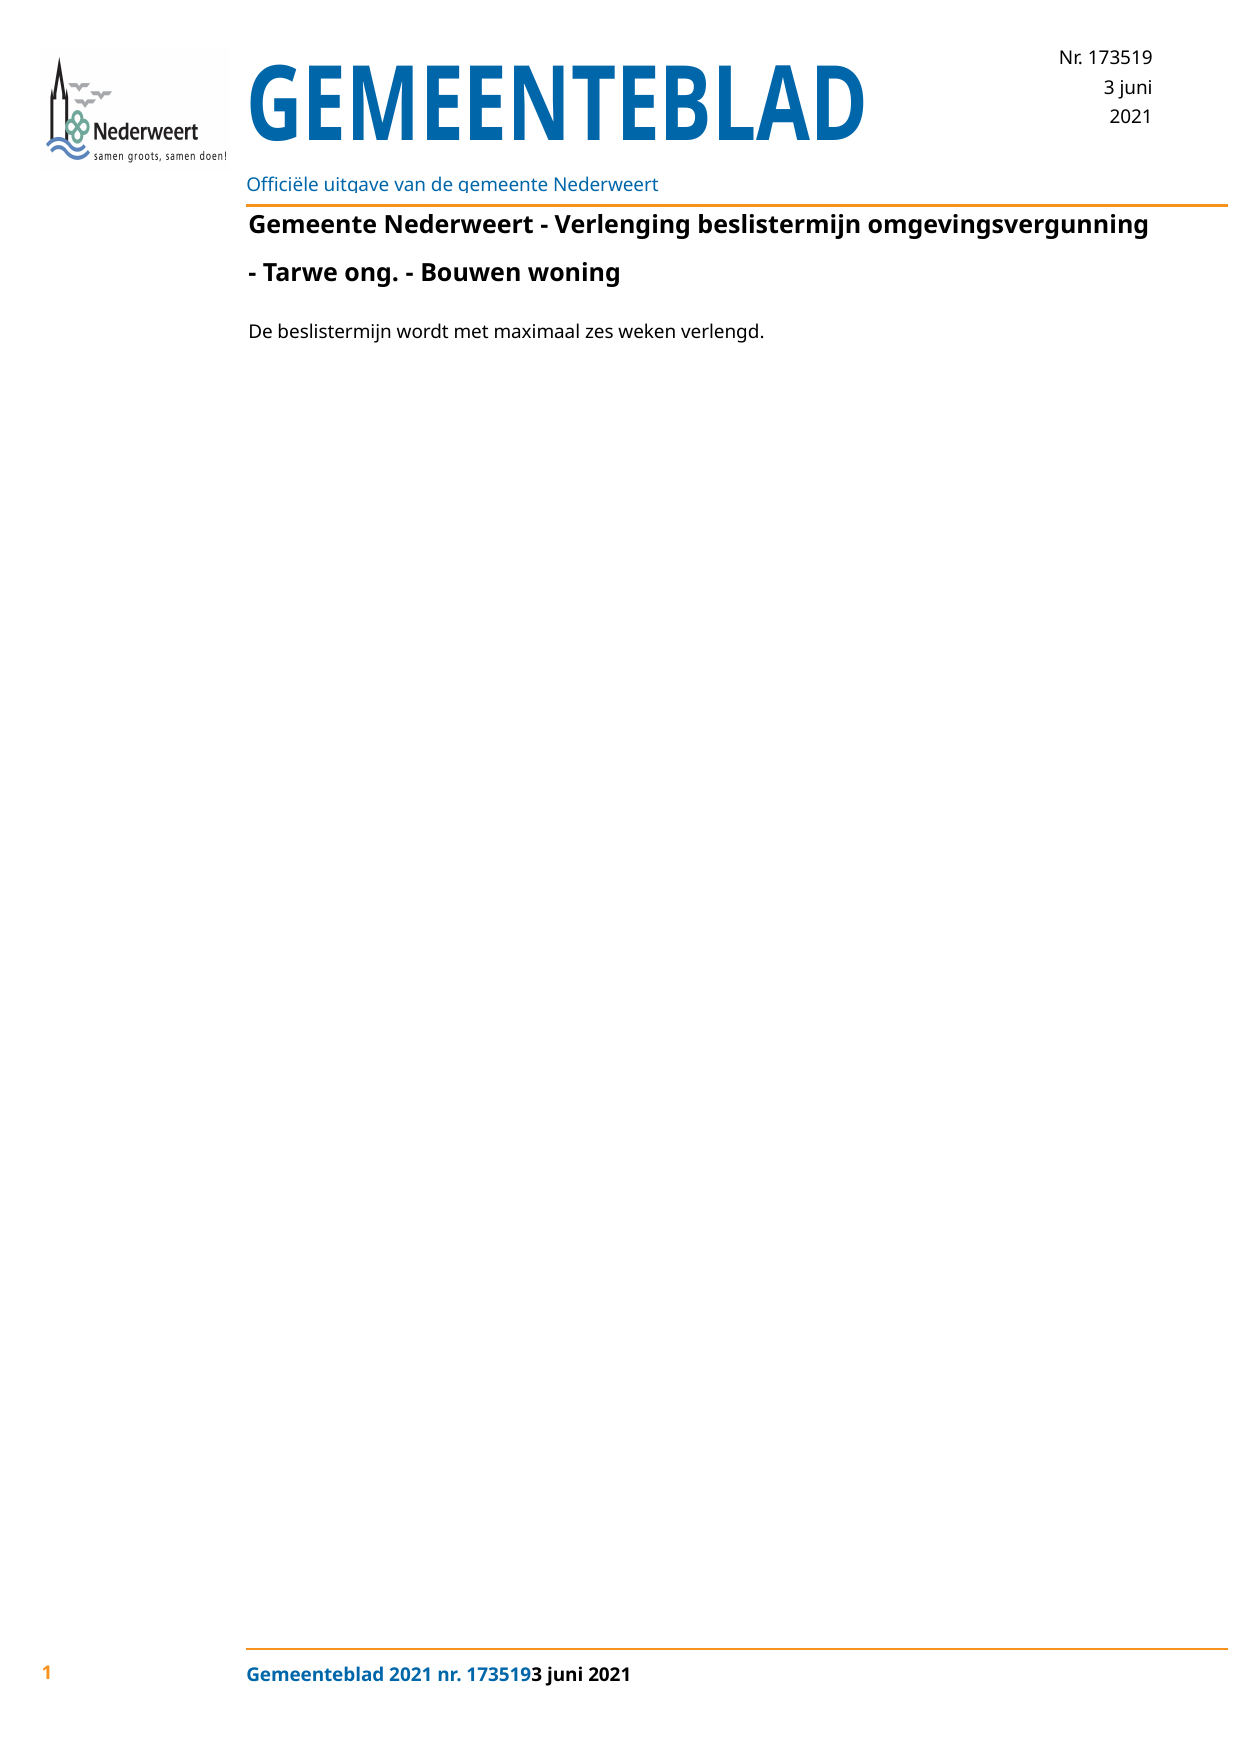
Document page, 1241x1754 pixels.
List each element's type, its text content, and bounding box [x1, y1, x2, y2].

text Gemeente Nederweert - Verlenging beslistermijn omgevingsvergunning - Tarwe ong. - Bouwen woning [248, 207, 1152, 288]
text De beslistermijn wordt met maximaal zes weken verlengd. [248, 318, 1152, 344]
picture [41, 47, 231, 172]
